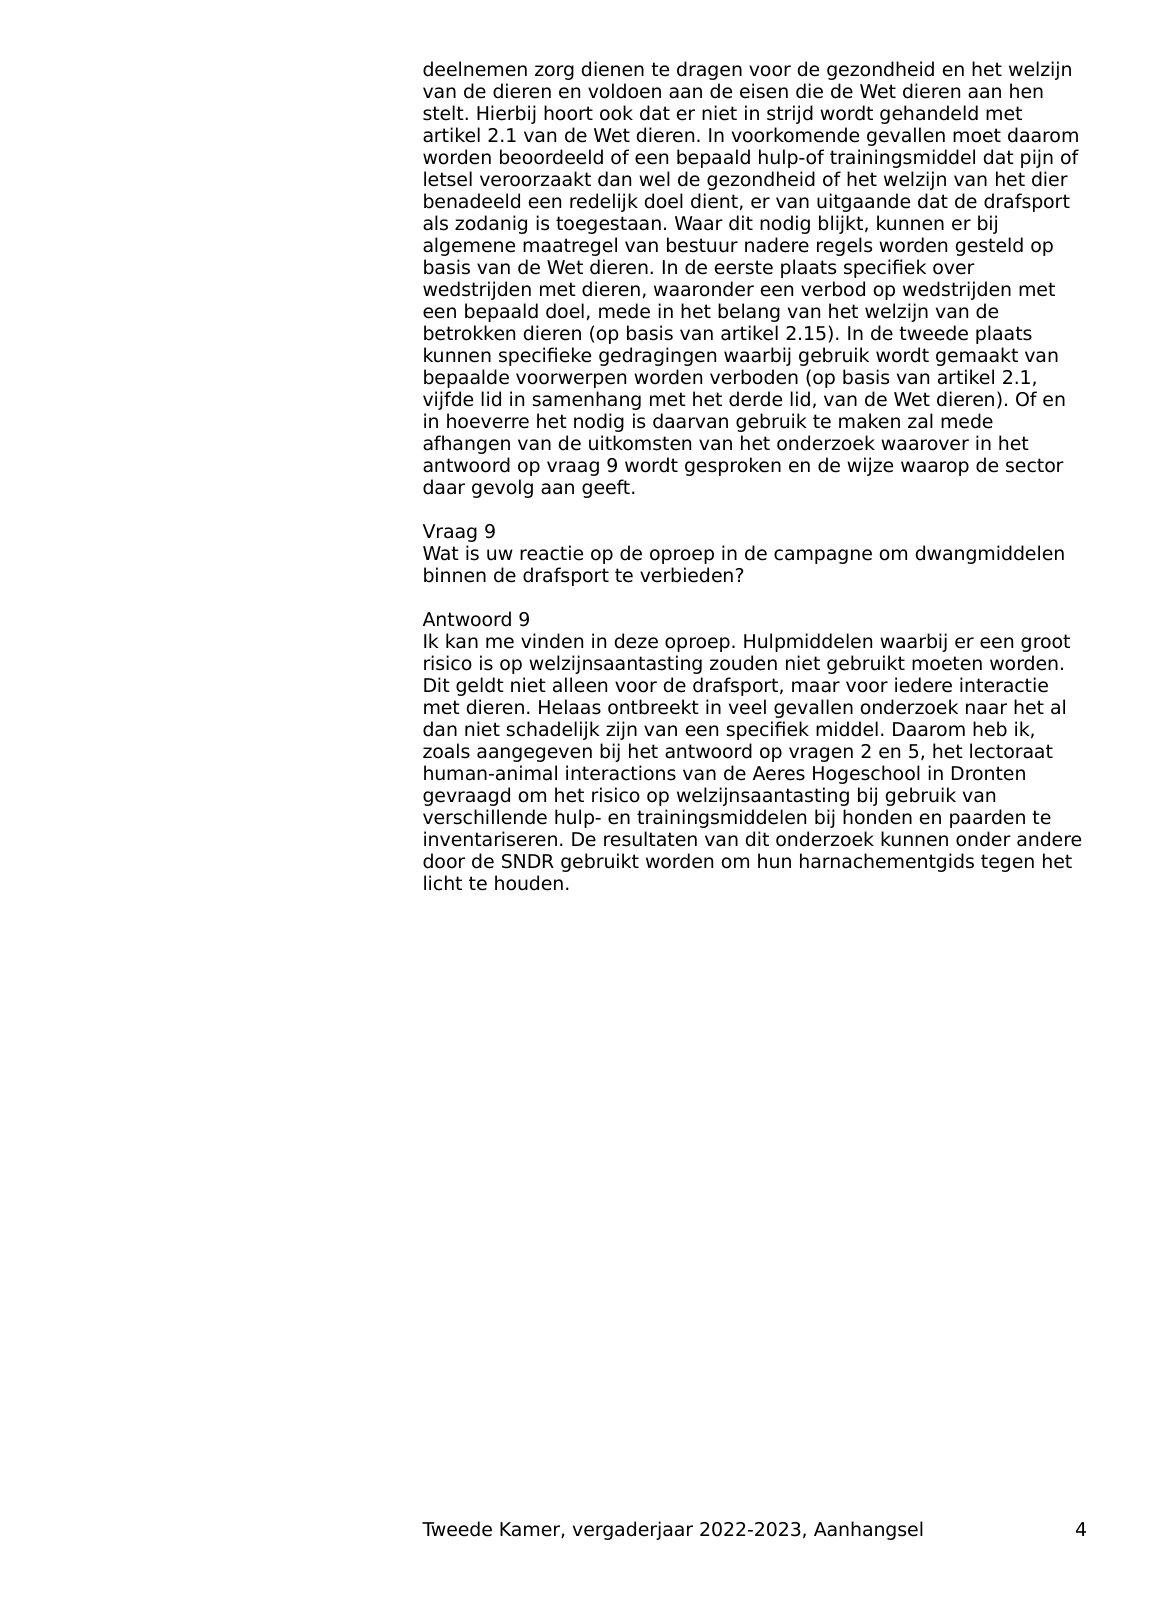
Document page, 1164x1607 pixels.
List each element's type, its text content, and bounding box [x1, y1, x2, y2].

text Wat is uw reactie op de oproep in de campagne om dwangmiddelen binnen de drafsport te verbieden? [422, 543, 1087, 587]
text Vraag 9 [422, 521, 1087, 543]
text Antwoord 9 [422, 609, 1087, 631]
text Ik kan me vinden in deze oproep. Hulpmiddelen waarbij er een groot risico is op welzijnsaantasting zouden niet gebruikt moeten worden. Dit geldt niet alleen voor de drafsport, maar voor iedere interactie met dieren. Helaas ontbreekt in veel gevallen onderzoek naar het al dan niet schadelijk zijn van een specifiek middel. Daarom heb ik, zoals aangegeven bij het antwoord op vragen 2 en 5, het lectoraat human-animal interactions van de Aeres Hogeschool in Dronten gevraagd om het risico op welzijnsaantasting bij gebruik van verschillende hulp- en trainingsmiddelen bij honden en paarden te inventariseren. De resultaten van dit onderzoek kunnen onder andere door de SNDR gebruikt worden om hun harnachementgids tegen het licht te houden. [422, 631, 1087, 895]
text deelnemen zorg dienen te dragen voor de gezondheid en het welzijn van de dieren en voldoen aan de eisen die de Wet dieren aan hen stelt. Hierbij hoort ook dat er niet in strijd wordt gehandeld met artikel 2.1 van de Wet dieren. In voorkomende gevallen moet daarom worden beoordeeld of een bepaald hulp-of trainingsmiddel dat pijn of letsel veroorzaakt dan wel de gezondheid of het welzijn van het dier benadeeld een redelijk doel dient, er van uitgaande dat de drafsport als zodanig is toegestaan. Waar dit nodig blijkt, kunnen er bij algemene maatregel van bestuur nadere regels worden gesteld op basis van de Wet dieren. In de eerste plaats specifiek over wedstrijden met dieren, waaronder een verbod op wedstrijden met een bepaald doel, mede in het belang van het welzijn van de betrokken dieren (op basis van artikel 2.15). In de tweede plaats kunnen specifieke gedragingen waarbij gebruik wordt gemaakt van bepaalde voorwerpen worden verboden (op basis van artikel 2.1, vijfde lid in samenhang met het derde lid, van de Wet dieren). Of en in hoeverre het nodig is daarvan gebruik te maken zal mede afhangen van de uitkomsten van het onderzoek waarover in het antwoord op vraag 9 wordt gesproken en de wijze waarop de sector daar gevolg aan geeft. [422, 59, 1087, 499]
